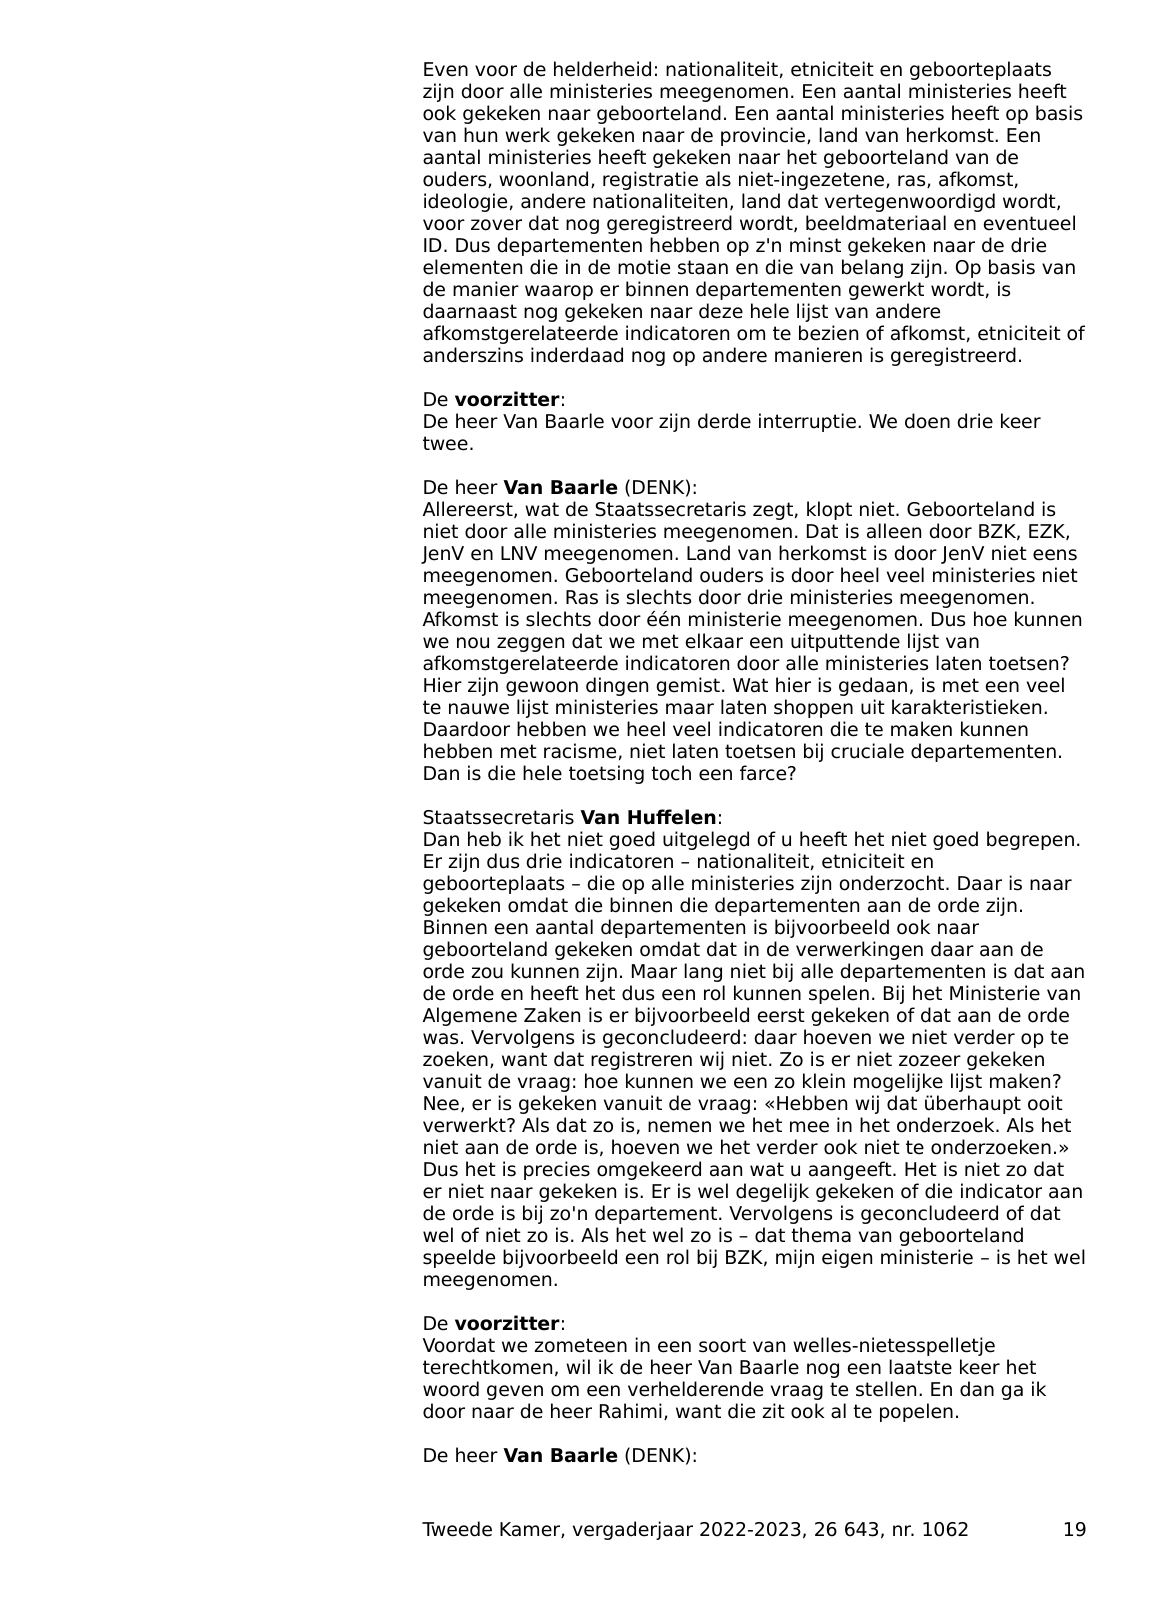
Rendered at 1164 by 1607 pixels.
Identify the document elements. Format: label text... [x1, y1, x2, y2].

text De heer Van Baarle (DENK): [422, 1445, 1087, 1467]
text Dan heb ik het niet goed uitgelegd of u heeft het niet goed begrepen. Er zijn dus drie indicatoren – nationaliteit, etniciteit en geboorteplaats – die op alle ministeries zijn onderzocht. Daar is naar gekeken omdat die binnen die departementen aan de orde zijn. Binnen een aantal departementen is bijvoorbeeld ook naar geboorteland gekeken omdat dat in de verwerkingen daar aan de orde zou kunnen zijn. Maar lang niet bij alle departementen is dat aan de orde en heeft het dus een rol kunnen spelen. Bij het Ministerie van Algemene Zaken is er bijvoorbeeld eerst gekeken of dat aan de orde was. Vervolgens is geconcludeerd: daar hoeven we niet verder op te zoeken, want dat registreren wij niet. Zo is er niet zozeer gekeken vanuit de vraag: hoe kunnen we een zo klein mogelijke lijst maken? Nee, er is gekeken vanuit de vraag: «Hebben wij dat überhaupt ooit verwerkt? Als dat zo is, nemen we het mee in het onderzoek. Als het niet aan de orde is, hoeven we het verder ook niet te onderzoeken.» Dus het is precies omgekeerd aan wat u aangeeft. Het is niet zo dat er niet naar gekeken is. Er is wel degelijk gekeken of die indicator aan de orde is bij zo'n departement. Vervolgens is geconcludeerd of dat wel of niet zo is. Als het wel zo is – dat thema van geboorteland speelde bijvoorbeeld een rol bij BZK, mijn eigen ministerie – is het wel meegenomen. [422, 829, 1087, 1291]
text Even voor de helderheid: nationaliteit, etniciteit en geboorteplaats zijn door alle ministeries meegenomen. Een aantal ministeries heeft ook gekeken naar geboorteland. Een aantal ministeries heeft op basis van hun werk gekeken naar de provincie, land van herkomst. Een aantal ministeries heeft gekeken naar het geboorteland van de ouders, woonland, registratie als niet-ingezetene, ras, afkomst, ideologie, andere nationaliteiten, land dat vertegenwoordigd wordt, voor zover dat nog geregistreerd wordt, beeldmateriaal en eventueel ID. Dus departementen hebben op z'n minst gekeken naar de drie elementen die in de motie staan en die van belang zijn. Op basis van de manier waarop er binnen departementen gewerkt wordt, is daarnaast nog gekeken naar deze hele lijst van andere afkomstgerelateerde indicatoren om te bezien of afkomst, etniciteit of anderszins inderdaad nog op andere manieren is geregistreerd. [422, 59, 1087, 367]
text De heer Van Baarle voor zijn derde interruptie. We doen drie keer twee. [422, 411, 1087, 455]
text De voorzitter: [422, 389, 1087, 411]
text De heer Van Baarle (DENK): [422, 477, 1087, 499]
text De voorzitter: [422, 1313, 1087, 1335]
text Voordat we zometeen in een soort van welles-nietesspelletje terechtkomen, wil ik de heer Van Baarle nog een laatste keer het woord geven om een verhelderende vraag te stellen. En dan ga ik door naar de heer Rahimi, want die zit ook al te popelen. [422, 1335, 1087, 1423]
text Staatssecretaris Van Huffelen: [422, 807, 1087, 829]
text Allereerst, wat de Staatssecretaris zegt, klopt niet. Geboorteland is niet door alle ministeries meegenomen. Dat is alleen door BZK, EZK, JenV en LNV meegenomen. Land van herkomst is door JenV niet eens meegenomen. Geboorteland ouders is door heel veel ministeries niet meegenomen. Ras is slechts door drie ministeries meegenomen. Afkomst is slechts door één ministerie meegenomen. Dus hoe kunnen we nou zeggen dat we met elkaar een uitputtende lijst van afkomstgerelateerde indicatoren door alle ministeries laten toetsen? Hier zijn gewoon dingen gemist. Wat hier is gedaan, is met een veel te nauwe lijst ministeries maar laten shoppen uit karakteristieken. Daardoor hebben we heel veel indicatoren die te maken kunnen hebben met racisme, niet laten toetsen bij cruciale departementen. Dan is die hele toetsing toch een farce? [422, 499, 1087, 785]
